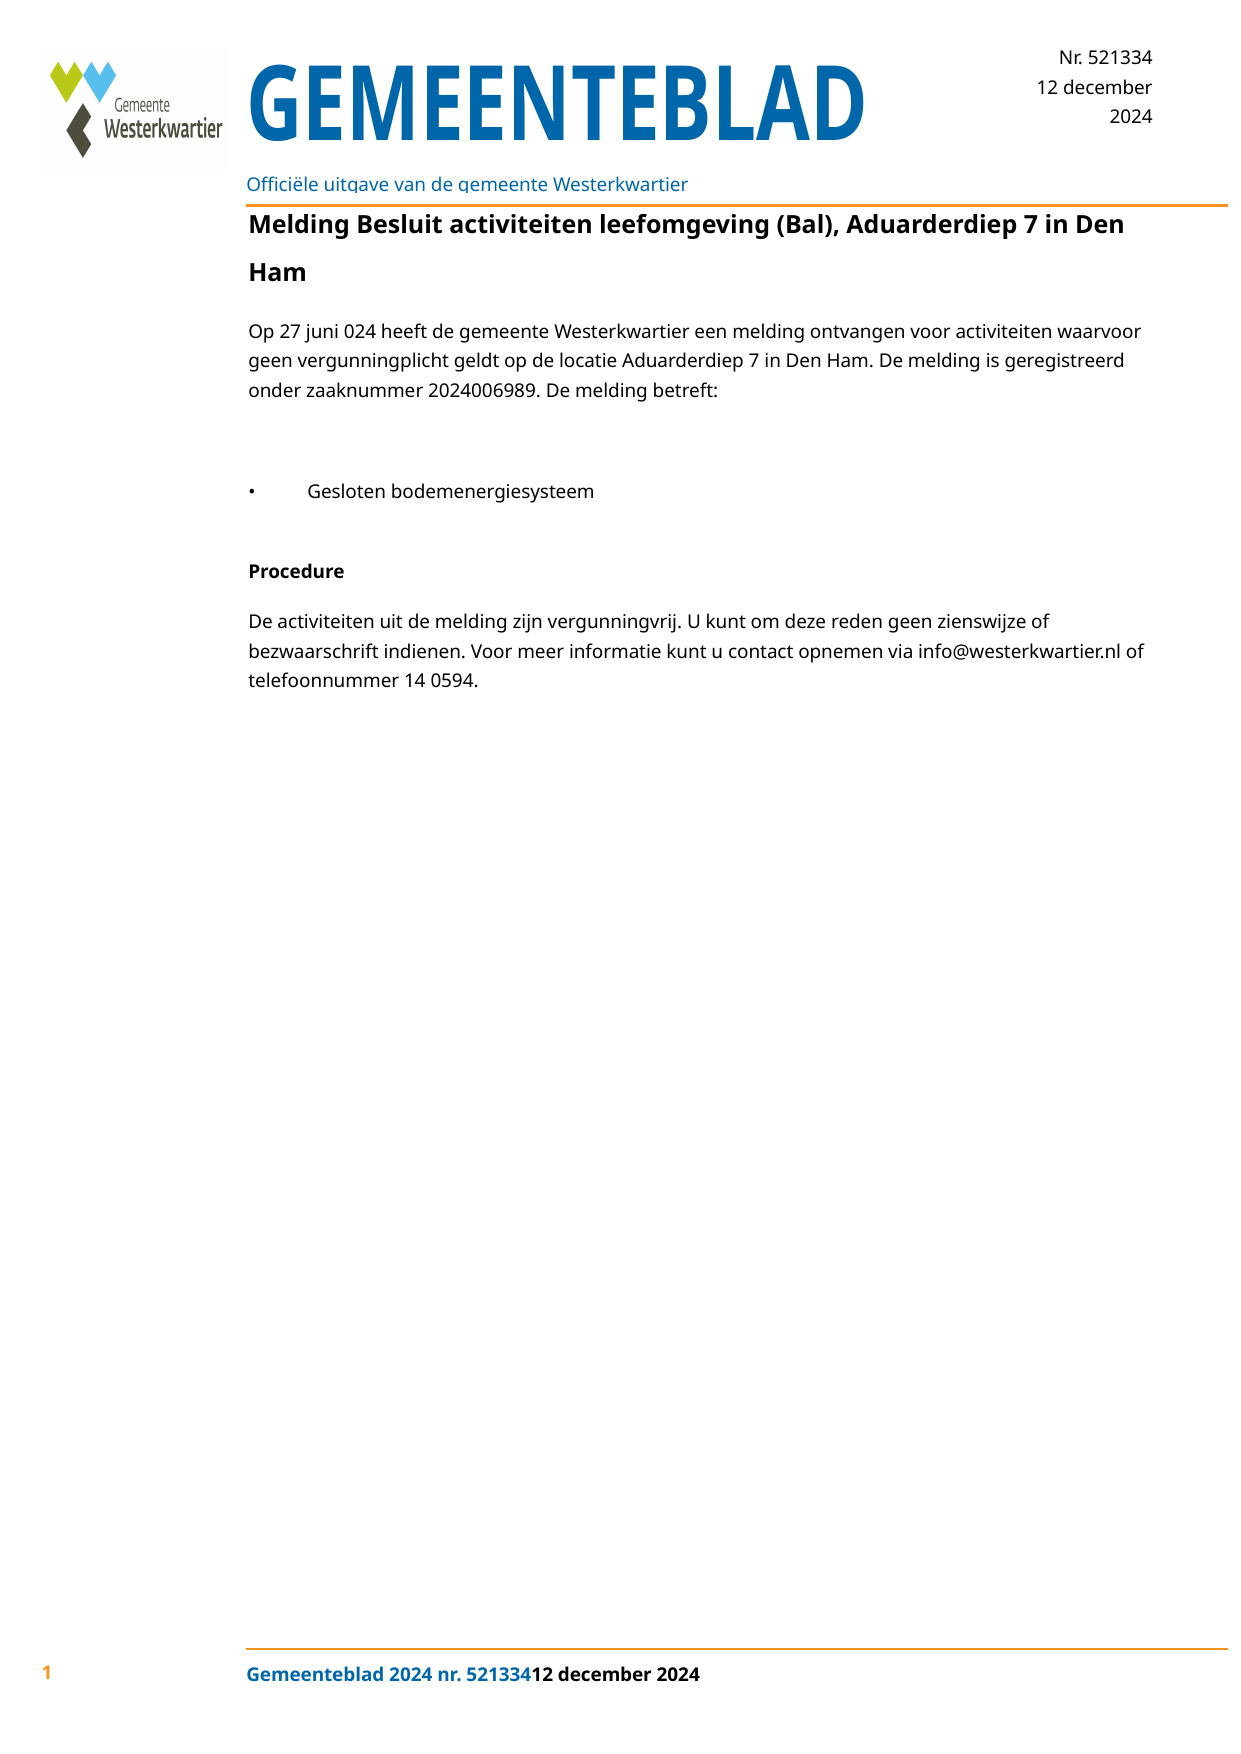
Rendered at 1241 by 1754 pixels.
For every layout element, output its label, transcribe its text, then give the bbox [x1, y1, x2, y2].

list Gesloten bodemenergiesysteem [248, 478, 1152, 504]
text De activiteiten uit de melding zijn vergunningvrij. U kunt om deze reden geen zienswijze of bezwaarschrift indienen. Voor meer informatie kunt u contact opnemen via info@westerkwartier.nl of telefoonnummer 14 0594. [248, 608, 1152, 693]
text Procedure [248, 558, 1152, 584]
text Melding Besluit activiteiten leefomgeving (Bal), Aduarderdiep 7 in Den Ham [248, 207, 1152, 288]
text Op 27 juni 024 heeft de gemeente Westerkwartier een melding ontvangen voor activiteiten waarvoor geen vergunningplicht geldt op de locatie Aduarderdiep 7 in Den Ham. De melding is geregistreerd onder zaaknummer 2024006989. De melding betreft: [248, 318, 1152, 403]
picture [41, 47, 231, 172]
